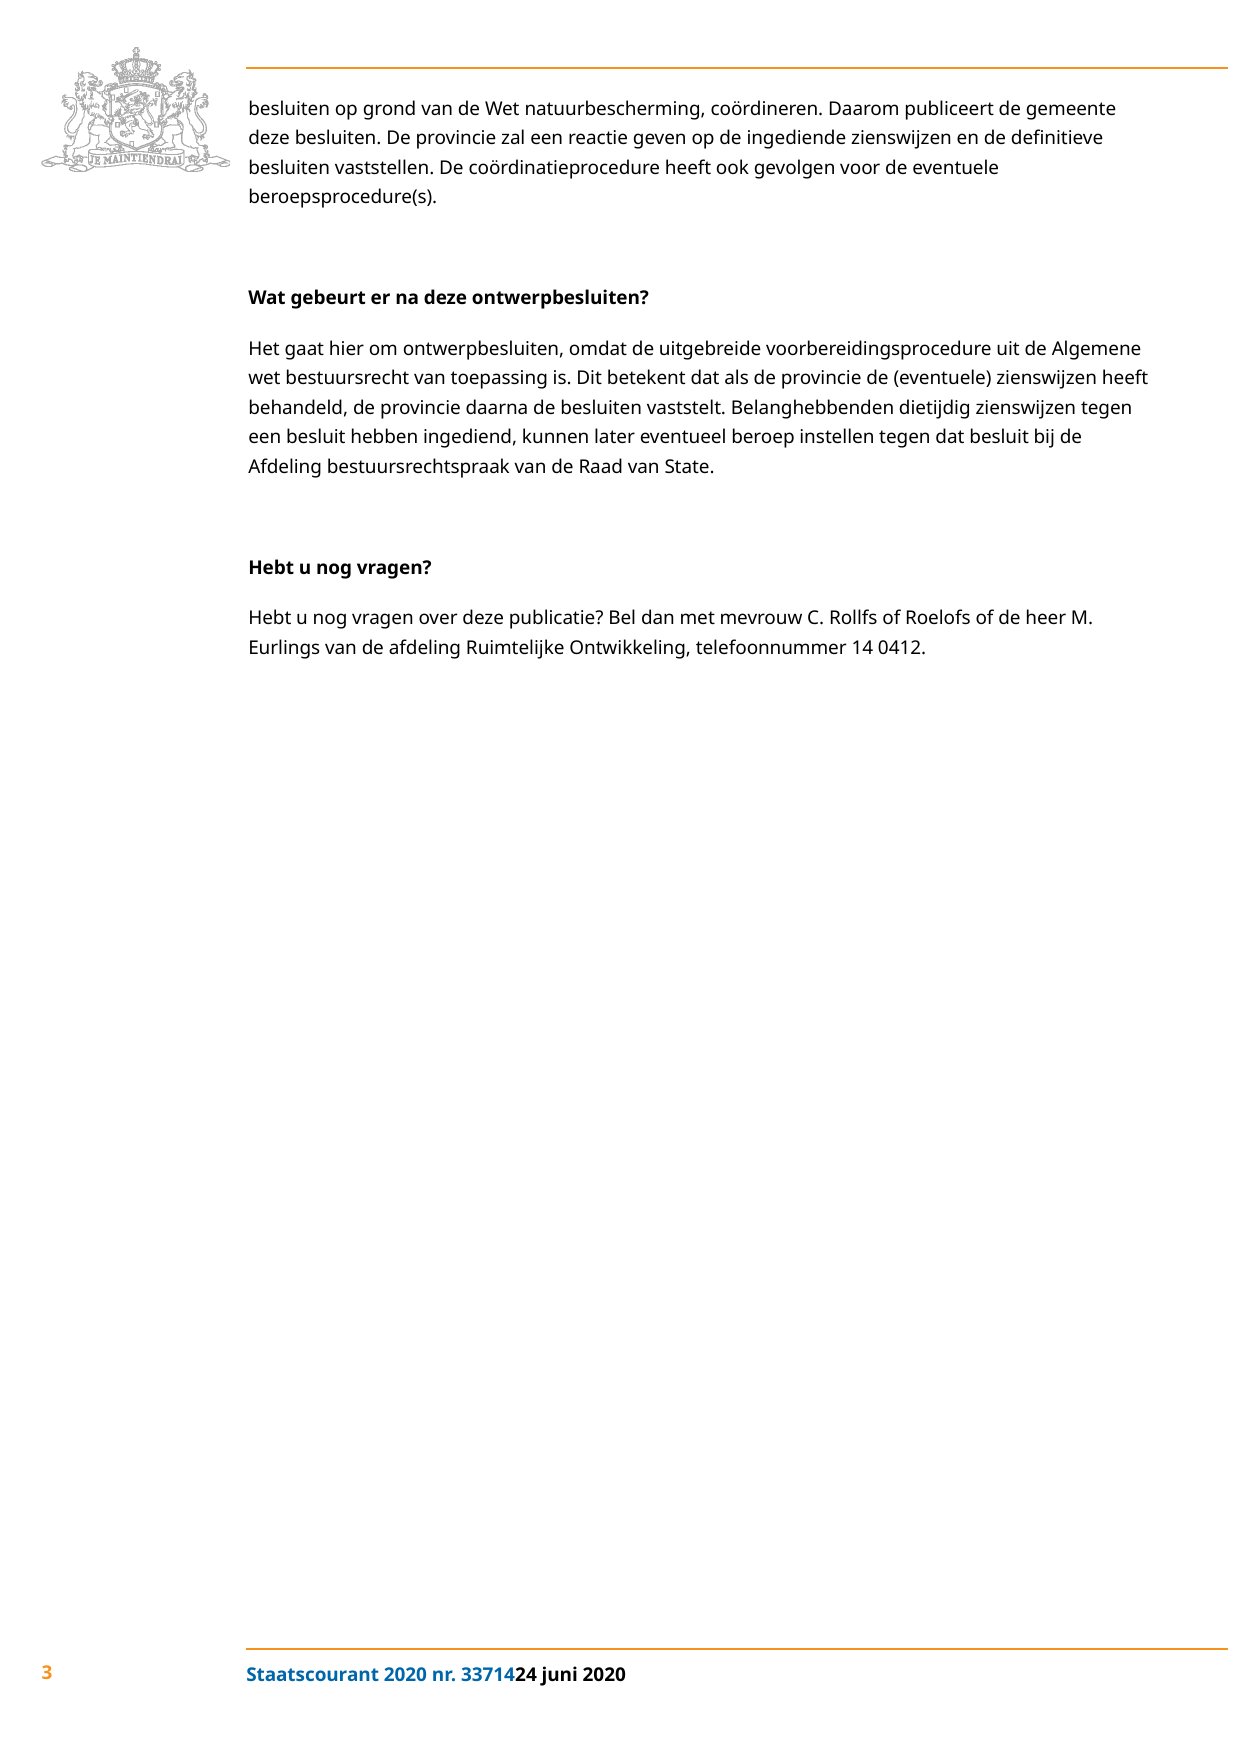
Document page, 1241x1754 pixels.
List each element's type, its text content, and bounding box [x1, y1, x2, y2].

text Het gaat hier om ontwerpbesluiten, omdat de uitgebreide voorbereidingsprocedure uit de Algemene wet bestuursrecht van toepassing is. Dit betekent dat als de provincie de (eventuele) zienswijzen heeft behandeld, de provincie daarna de besluiten vaststelt. Belanghebbenden dietijdig zienswijzen tegen een besluit hebben ingediend, kunnen later eventueel beroep instellen tegen dat besluit bij de Afdeling bestuursrechtspraak van de Raad van State. [248, 335, 1152, 479]
text Hebt u nog vragen? [248, 554, 1152, 580]
text Wat gebeurt er na deze ontwerpbesluiten? [248, 284, 1152, 310]
picture [41, 47, 231, 172]
text Hebt u nog vragen over deze publicatie? Bel dan met mevrouw C. Rollfs of Roelofs of de heer M. Eurlings van de afdeling Ruimtelijke Ontwikkeling, telefoonnummer 14 0412. [248, 604, 1152, 660]
text besluiten op grond van de Wet natuurbescherming, coördineren. Daarom publiceert de gemeente deze besluiten. De provincie zal een reactie geven op de ingediende zienswijzen en de definitieve besluiten vaststellen. De coördinatieprocedure heeft ook gevolgen voor de eventuele beroepsprocedure(s). [248, 95, 1152, 209]
